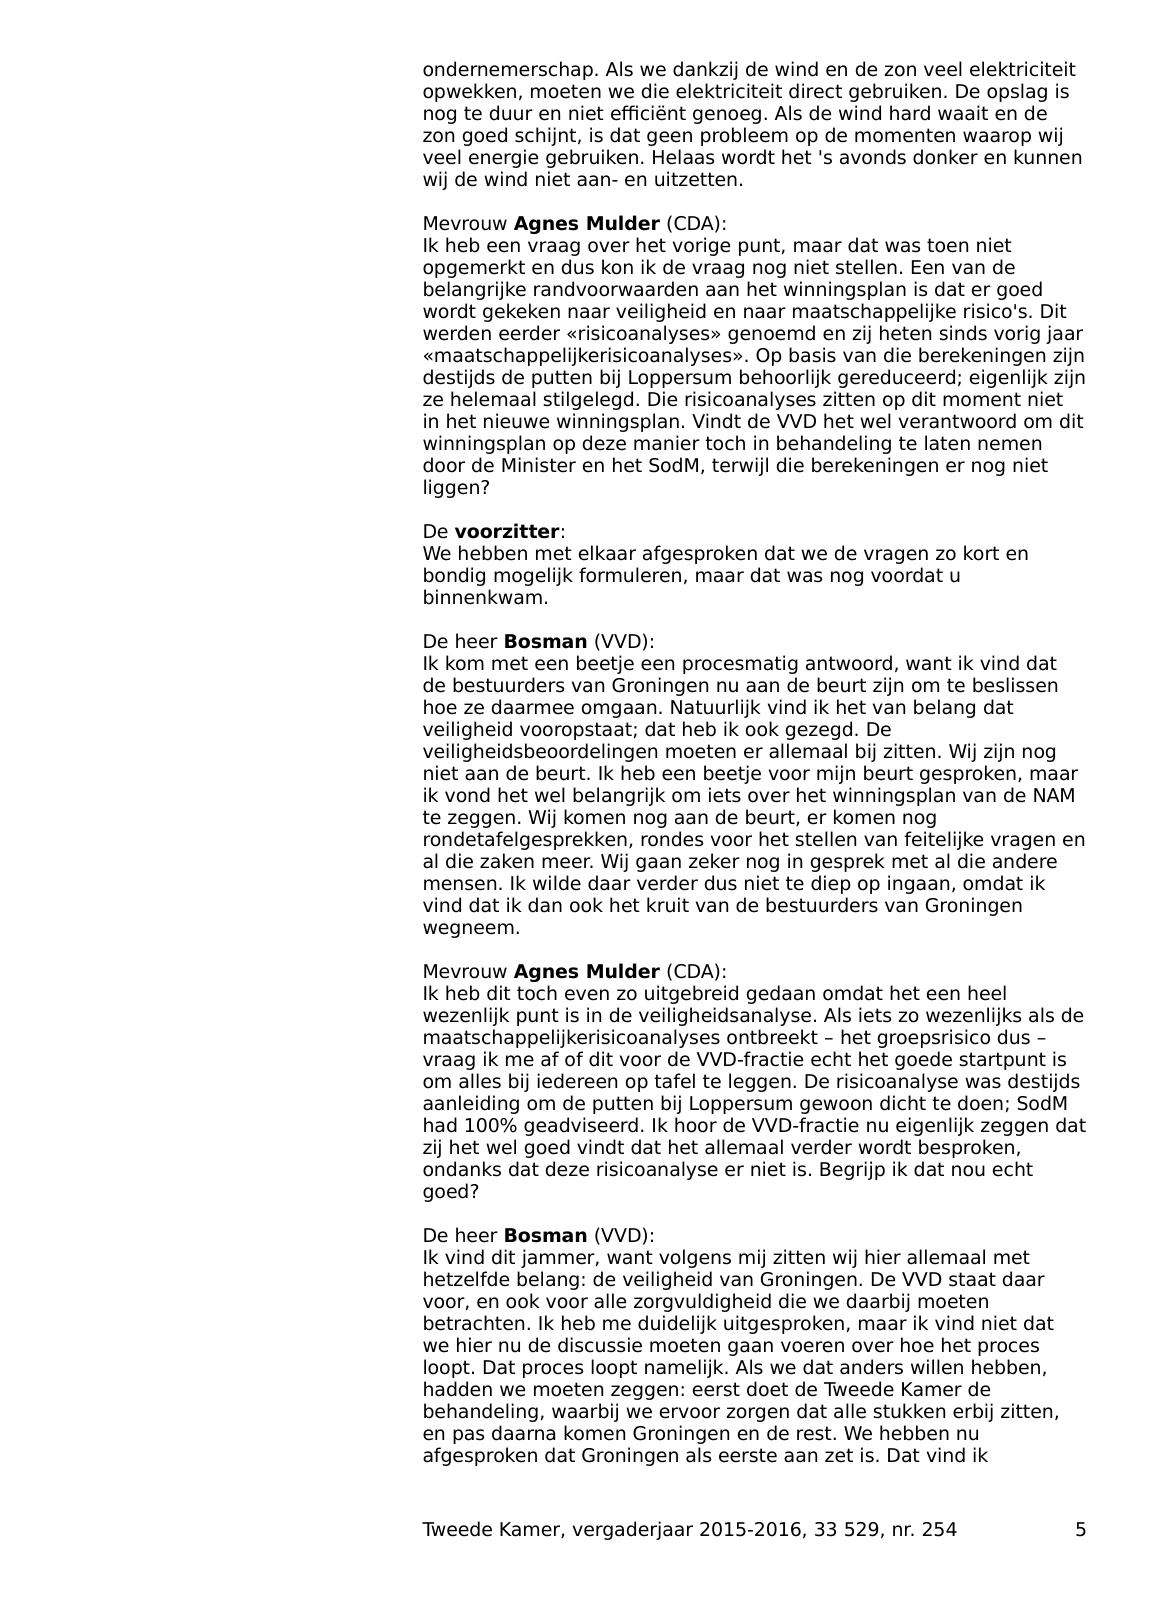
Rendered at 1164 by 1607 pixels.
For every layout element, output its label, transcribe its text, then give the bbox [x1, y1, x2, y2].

text Ik kom met een beetje een procesmatig antwoord, want ik vind dat de bestuurders van Groningen nu aan de beurt zijn om te beslissen hoe ze daarmee omgaan. Natuurlijk vind ik het van belang dat veiligheid vooropstaat; dat heb ik ook gezegd. De veiligheidsbeoordelingen moeten er allemaal bij zitten. Wij zijn nog niet aan de beurt. Ik heb een beetje voor mijn beurt gesproken, maar ik vond het wel belangrijk om iets over het winningsplan van de NAM te zeggen. Wij komen nog aan de beurt, er komen nog rondetafelgesprekken, rondes voor het stellen van feitelijke vragen en al die zaken meer. Wij gaan zeker nog in gesprek met al die andere mensen. Ik wilde daar verder dus niet te diep op ingaan, omdat ik vind dat ik dan ook het kruit van de bestuurders van Groningen wegneem. [422, 653, 1087, 939]
text Mevrouw Agnes Mulder (CDA): [422, 213, 1087, 235]
text Ik heb dit toch even zo uitgebreid gedaan omdat het een heel wezenlijk punt is in de veiligheidsanalyse. Als iets zo wezenlijks als de maatschappelijkerisicoanalyses ontbreekt – het groepsrisico dus – vraag ik me af of dit voor de VVD-fractie echt het goede startpunt is om alles bij iedereen op tafel te leggen. De risicoanalyse was destijds aanleiding om de putten bij Loppersum gewoon dicht te doen; SodM had 100% geadviseerd. Ik hoor de VVD-fractie nu eigenlijk zeggen dat zij het wel goed vindt dat het allemaal verder wordt besproken, ondanks dat deze risicoanalyse er niet is. Begrijp ik dat nou echt goed? [422, 983, 1087, 1203]
text De voorzitter: [422, 521, 1087, 543]
text De heer Bosman (VVD): [422, 1225, 1087, 1247]
text Mevrouw Agnes Mulder (CDA): [422, 961, 1087, 983]
text Ik vind dit jammer, want volgens mij zitten wij hier allemaal met hetzelfde belang: de veiligheid van Groningen. De VVD staat daar voor, en ook voor alle zorgvuldigheid die we daarbij moeten betrachten. Ik heb me duidelijk uitgesproken, maar ik vind niet dat we hier nu de discussie moeten gaan voeren over hoe het proces loopt. Dat proces loopt namelijk. Als we dat anders willen hebben, hadden we moeten zeggen: eerst doet de Tweede Kamer de behandeling, waarbij we ervoor zorgen dat alle stukken erbij zitten, en pas daarna komen Groningen en de rest. We hebben nu afgesproken dat Groningen als eerste aan zet is. Dat vind ik [422, 1247, 1087, 1467]
text We hebben met elkaar afgesproken dat we de vragen zo kort en bondig mogelijk formuleren, maar dat was nog voordat u binnenkwam. [422, 543, 1087, 609]
text Ik heb een vraag over het vorige punt, maar dat was toen niet opgemerkt en dus kon ik de vraag nog niet stellen. Een van de belangrijke randvoorwaarden aan het winningsplan is dat er goed wordt gekeken naar veiligheid en naar maatschappelijke risico's. Dit werden eerder «risicoanalyses» genoemd en zij heten sinds vorig jaar «maatschappelijkerisicoanalyses». Op basis van die berekeningen zijn destijds de putten bij Loppersum behoorlijk gereduceerd; eigenlijk zijn ze helemaal stilgelegd. Die risicoanalyses zitten op dit moment niet in het nieuwe winningsplan. Vindt de VVD het wel verantwoord om dit winningsplan op deze manier toch in behandeling te laten nemen door de Minister en het SodM, terwijl die berekeningen er nog niet liggen? [422, 235, 1087, 499]
text De heer Bosman (VVD): [422, 631, 1087, 653]
text ondernemerschap. Als we dankzij de wind en de zon veel elektriciteit opwekken, moeten we die elektriciteit direct gebruiken. De opslag is nog te duur en niet efficiënt genoeg. Als de wind hard waait en de zon goed schijnt, is dat geen probleem op de momenten waarop wij veel energie gebruiken. Helaas wordt het 's avonds donker en kunnen wij de wind niet aan- en uitzetten. [422, 59, 1087, 191]
